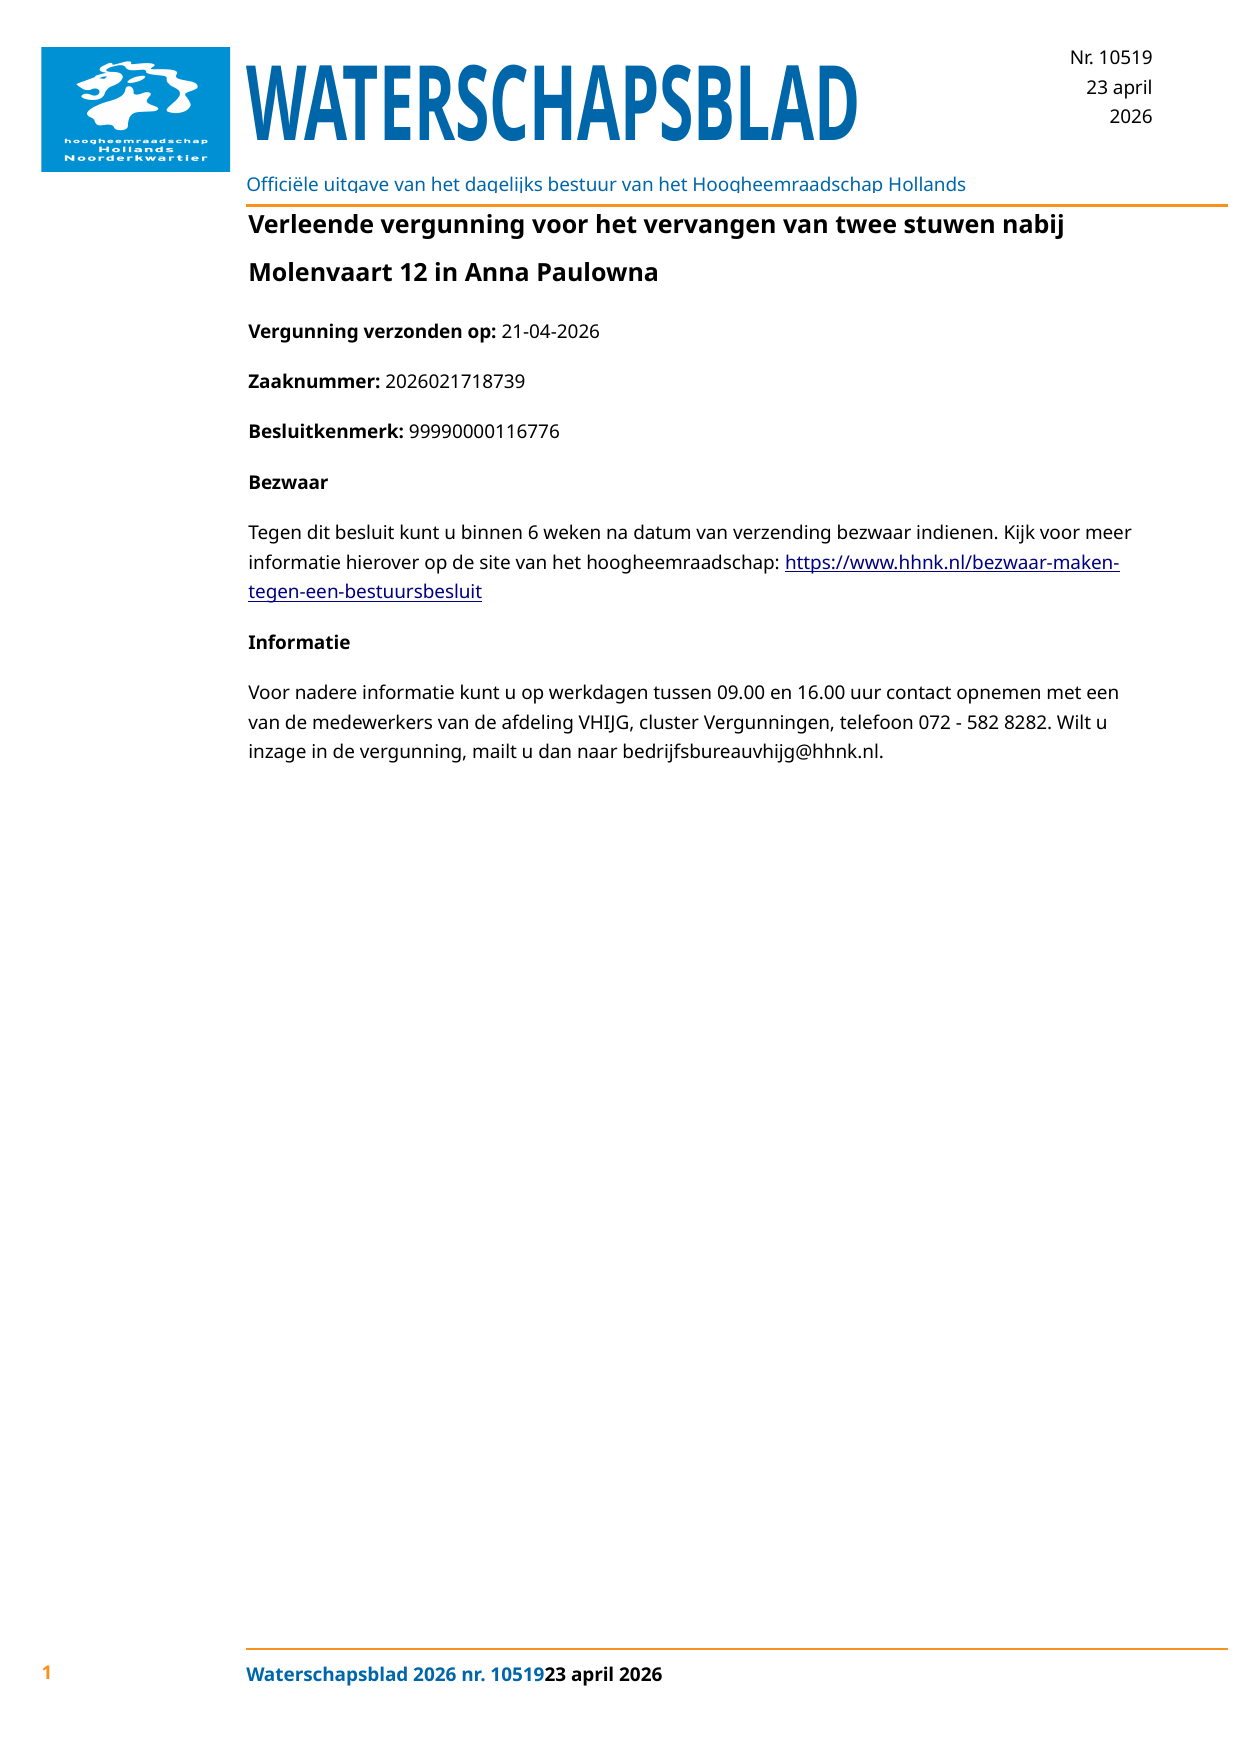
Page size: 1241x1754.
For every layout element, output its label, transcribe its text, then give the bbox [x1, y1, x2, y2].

picture [129, 76, 144, 82]
text Verleende vergunning voor het vervangen van twee stuwen nabij Molenvaart 12 in Anna Paulowna [248, 207, 1152, 288]
text Voor nadere informatie kunt u op werkdagen tussen 09.00 en 16.00 uur contact opnemen met een van de medewerkers van de afdeling VHIJG, cluster Vergunningen, telefoon 072 - 582 8282. Wilt u inzage in de vergunning, mailt u dan naar bedrijfsbureauvhijg@hhnk.nl. [248, 679, 1152, 764]
text Informatie [248, 629, 1152, 655]
picture [88, 87, 157, 130]
picture [78, 64, 122, 99]
text Tegen dit besluit kunt u binnen 6 weken na datum van verzending bezwaar indienen. Kijk voor meer informatie hierover op de site van het hoogheemraadschap: https://www.hhnk.nl/bezwaar-maken-tegen-een-bestuursbesluit [248, 519, 1152, 604]
picture [118, 62, 197, 112]
text Vergunning verzonden op: 21-04-2026 [248, 318, 1152, 344]
text Bezwaar [248, 469, 1152, 495]
text Zaaknummer: 2026021718739 [248, 368, 1152, 394]
text Besluitkenmerk: 99990000116776 [248, 419, 1152, 444]
